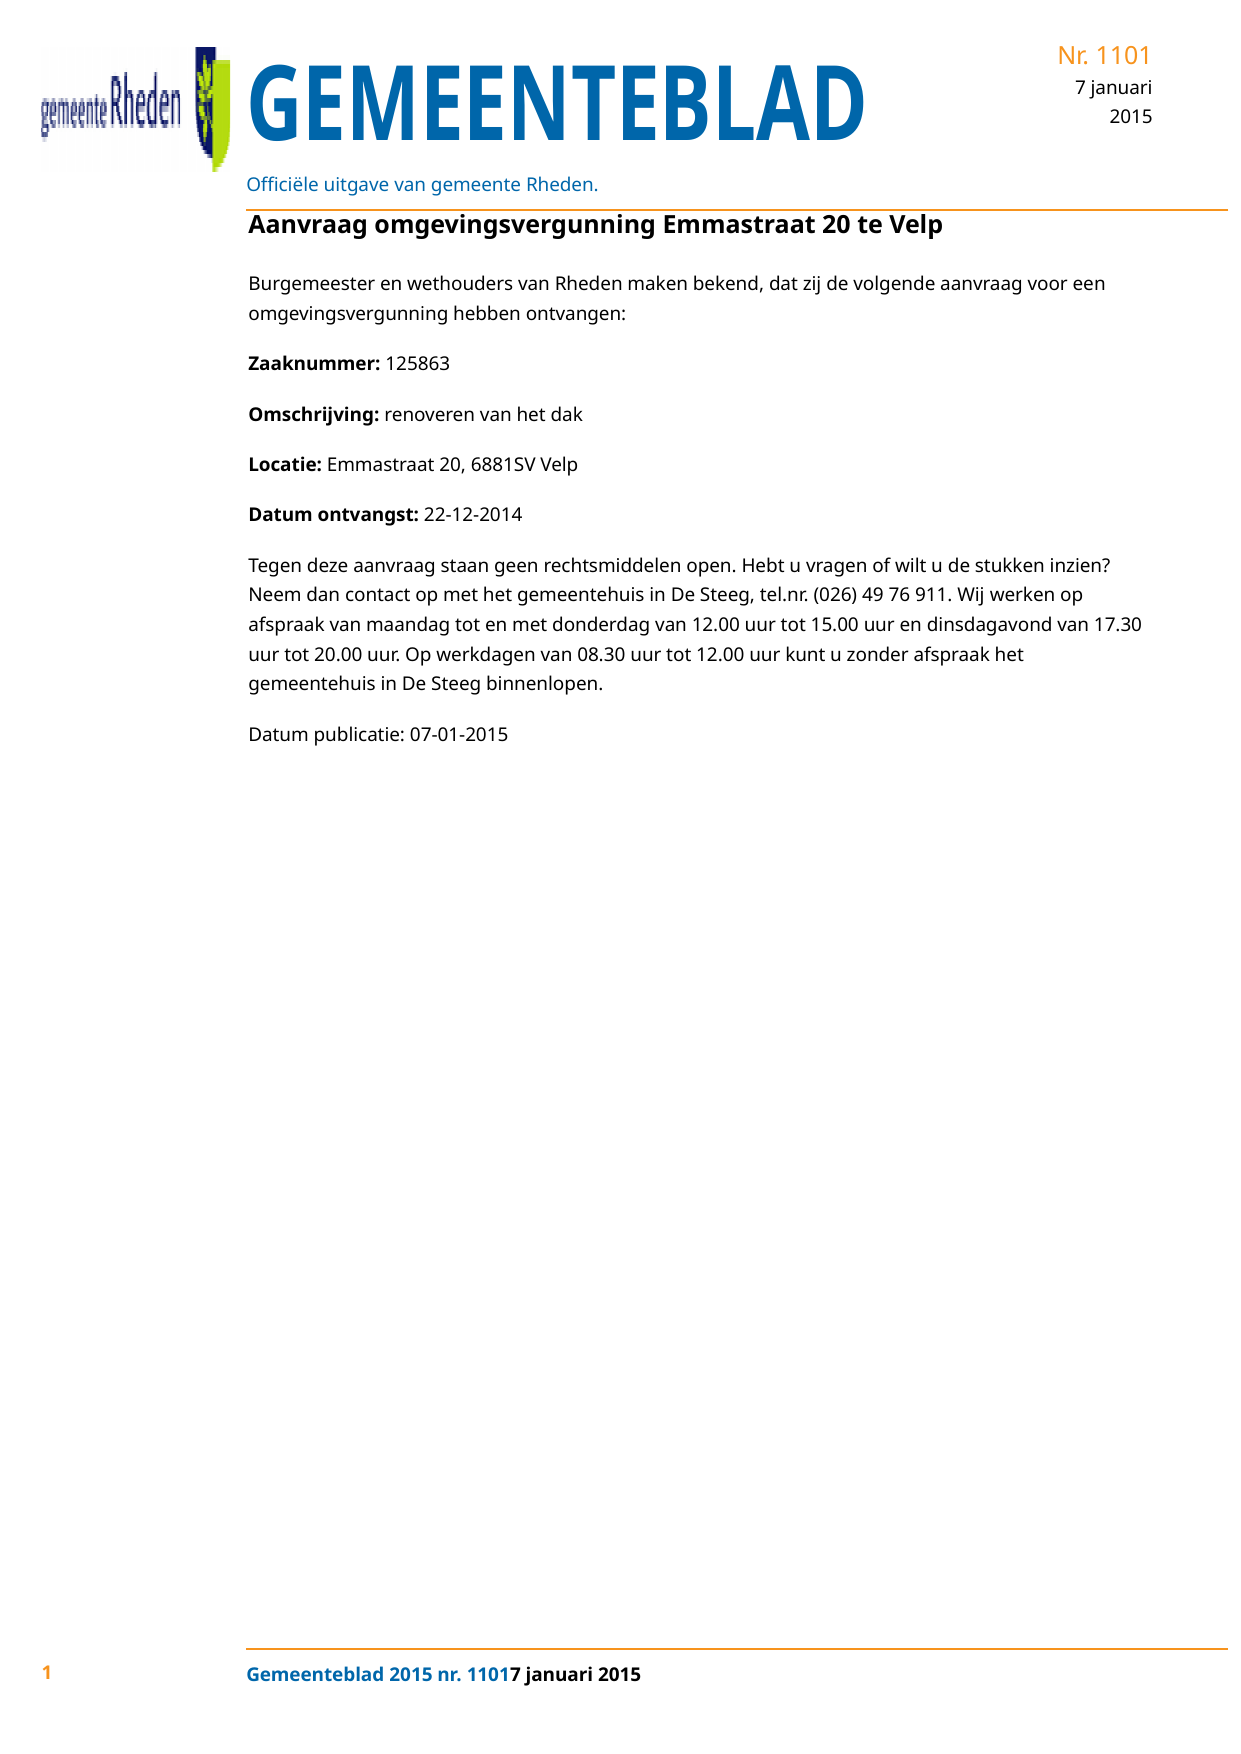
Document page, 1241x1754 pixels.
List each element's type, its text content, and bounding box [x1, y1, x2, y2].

text Aanvraag omgevingsvergunning Emmastraat 20 te Velp [248, 211, 1152, 241]
text Locatie: Emmastraat 20, 6881SV Velp [248, 451, 1152, 477]
text Tegen deze aanvraag staan geen rechtsmiddelen open. Hebt u vragen of wilt u de stukken inzien? Neem dan contact op met het gemeentehuis in De Steeg, tel.nr. (026) 49 76 911. Wij werken op afspraak van maandag tot en met donderdag van 12.00 uur tot 15.00 uur en dinsdagavond van 17.30 uur tot 20.00 uur. Op werkdagen van 08.30 uur tot 12.00 uur kunt u zonder afspraak het gemeentehuis in De Steeg binnenlopen. [248, 552, 1152, 696]
text Zaaknummer: 125863 [248, 350, 1152, 376]
picture [41, 47, 231, 172]
text Burgemeester en wethouders van Rheden maken bekend, dat zij de volgende aanvraag voor een omgevingsvergunning hebben ontvangen: [248, 270, 1152, 326]
text Datum publicatie: 07-01-2015 [248, 721, 1152, 746]
text Omschrijving: renoveren van het dak [248, 401, 1152, 426]
text Datum ontvangst: 22-12-2014 [248, 502, 1152, 527]
